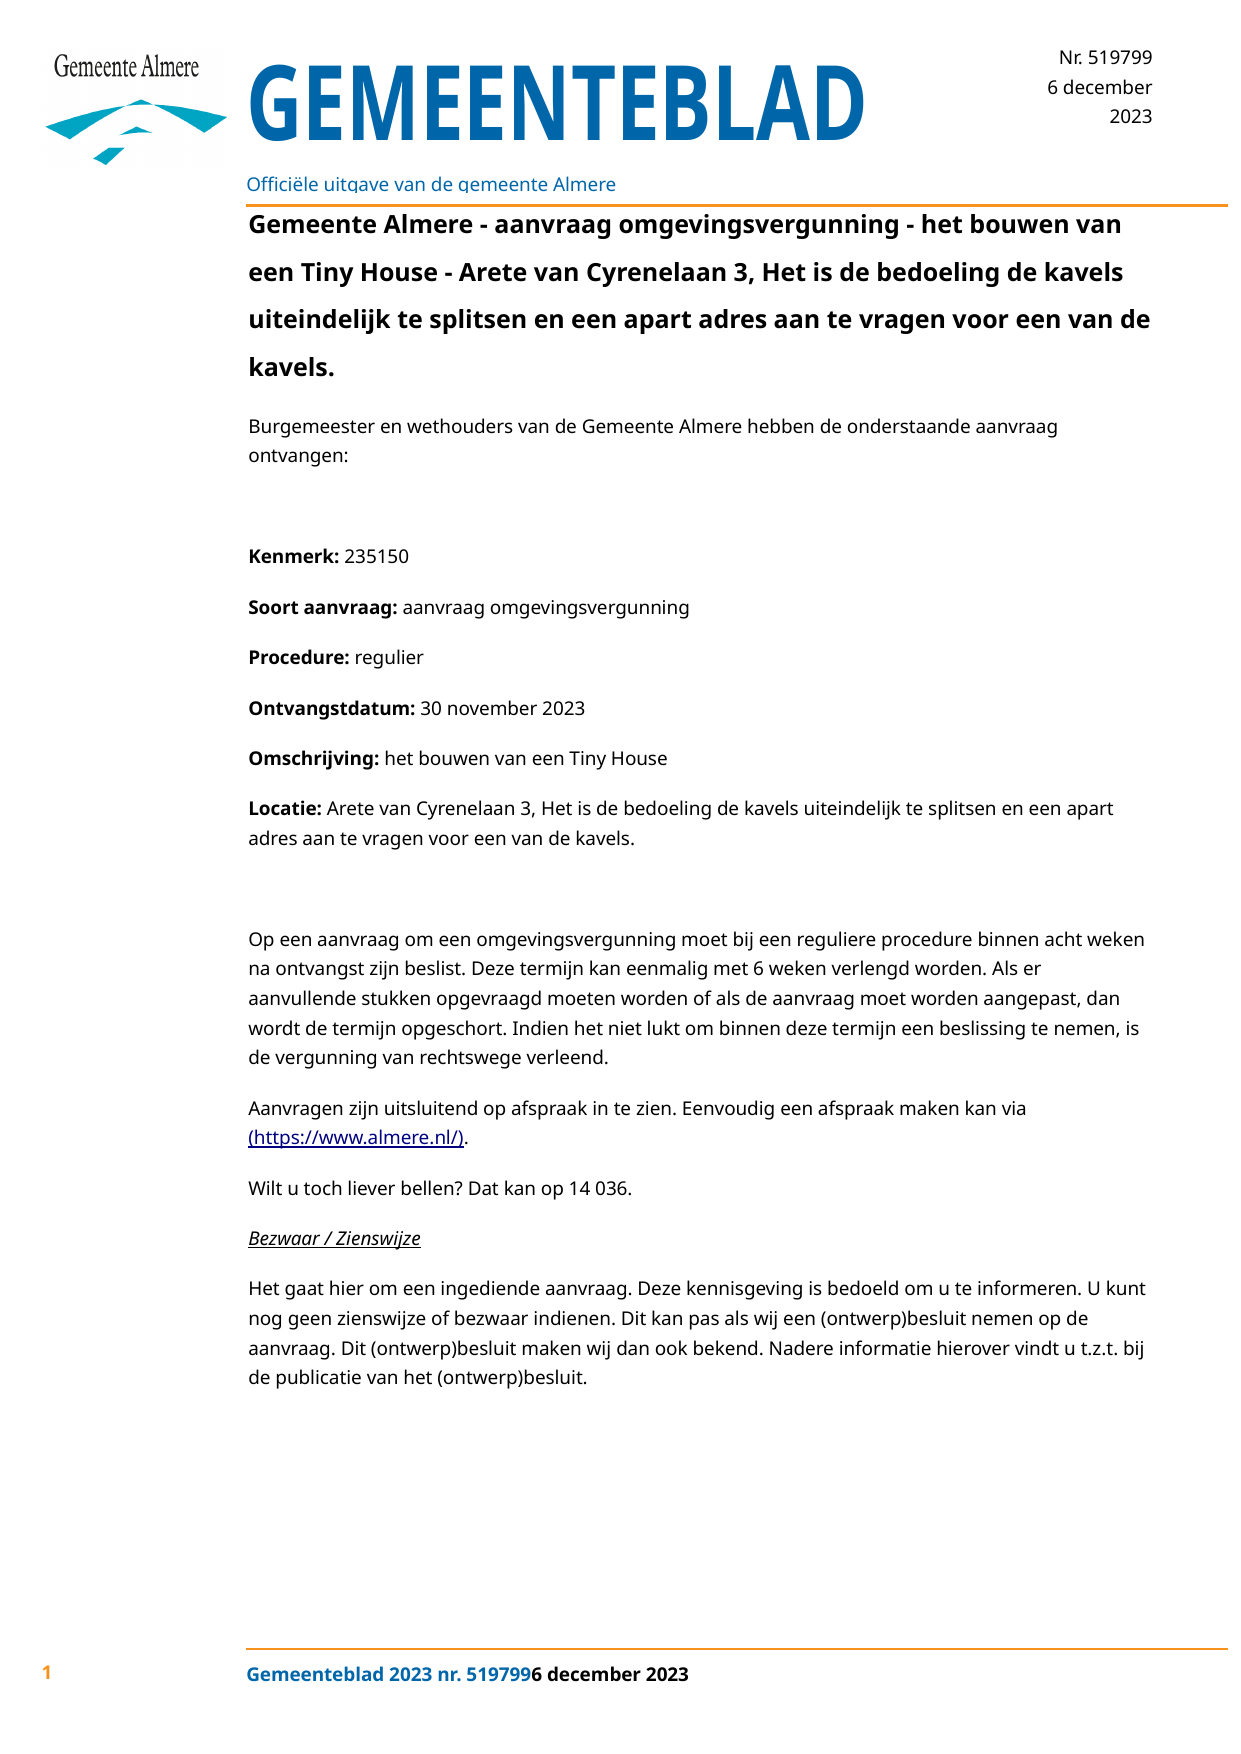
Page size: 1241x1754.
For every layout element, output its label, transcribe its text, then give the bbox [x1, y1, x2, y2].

text Bezwaar / Zienswijze [248, 1225, 1152, 1251]
text Aanvragen zijn uitsluitend op afspraak in te zien. Eenvoudig een afspraak maken kan via (https://www.almere.nl/). [248, 1095, 1152, 1150]
picture [41, 47, 231, 172]
text Kenmerk: 235150 [248, 543, 1152, 569]
text Wilt u toch liever bellen? Dat kan op 14 036. [248, 1175, 1152, 1201]
text Op een aanvraag om een omgevingsvergunning moet bij een reguliere procedure binnen acht weken na ontvangst zijn beslist. Deze termijn kan eenmalig met 6 weken verlengd worden. Als er aanvullende stukken opgevraagd moeten worden of als de aanvraag moet worden aangepast, dan wordt de termijn opgeschort. Indien het niet lukt om binnen deze termijn een beslissing te nemen, is de vergunning van rechtswege verleend. [248, 926, 1152, 1070]
text Het gaat hier om een ingediende aanvraag. Deze kennisgeving is bedoeld om u te informeren. U kunt nog geen zienswijze of bezwaar indienen. Dit kan pas als wij een (ontwerp)besluit nemen op de aanvraag. Dit (ontwerp)besluit maken wij dan ook bekend. Nadere informatie hierover vindt u t.z.t. bij de publicatie van het (ontwerp)besluit. [248, 1276, 1152, 1390]
text Burgemeester en wethouders van de Gemeente Almere hebben de onderstaande aanvraag ontvangen: [248, 413, 1152, 468]
text Procedure: regulier [248, 644, 1152, 670]
text Soort aanvraag: aanvraag omgevingsvergunning [248, 594, 1152, 620]
text Gemeente Almere - aanvraag omgevingsvergunning - het bouwen van een Tiny House - Arete van Cyrenelaan 3, Het is de bedoeling de kavels uiteindelijk te splitsen en een apart adres aan te vragen voor een van de kavels. [248, 207, 1152, 384]
text Omschrijving: het bouwen van een Tiny House [248, 745, 1152, 771]
text Ontvangstdatum: 30 november 2023 [248, 695, 1152, 721]
text Locatie: Arete van Cyrenelaan 3, Het is de bedoeling de kavels uiteindelijk te splitsen en een apart adres aan te vragen voor een van de kavels. [248, 796, 1152, 851]
